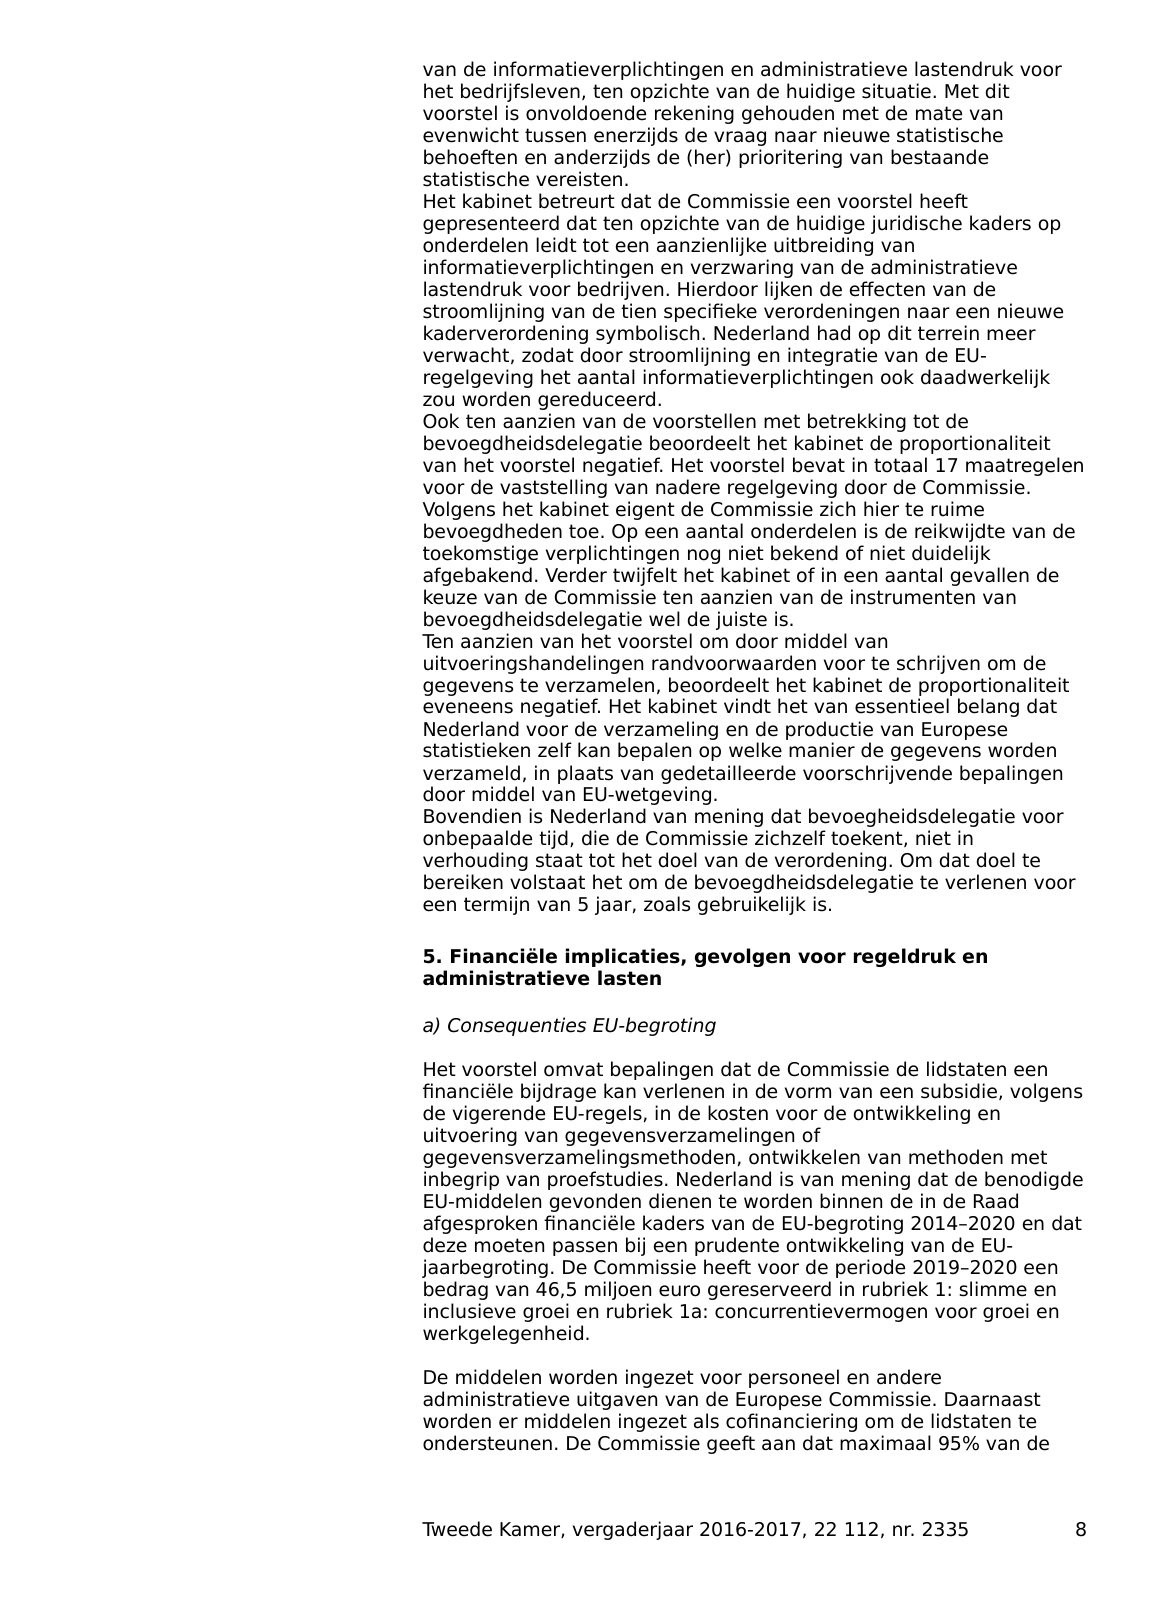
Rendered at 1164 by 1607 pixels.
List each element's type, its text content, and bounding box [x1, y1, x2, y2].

text Ook ten aanzien van de voorstellen met betrekking tot de bevoegdheidsdelegatie beoordeelt het kabinet de proportionaliteit van het voorstel negatief. Het voorstel bevat in totaal 17 maatregelen voor de vaststelling van nadere regelgeving door de Commissie. Volgens het kabinet eigent de Commissie zich hier te ruime bevoegdheden toe. Op een aantal onderdelen is de reikwijdte van de toekomstige verplichtingen nog niet bekend of niet duidelijk afgebakend. Verder twijfelt het kabinet of in een aantal gevallen de keuze van de Commissie ten aanzien van de instrumenten van bevoegdheidsdelegatie wel de juiste is. [422, 411, 1087, 631]
text van de informatieverplichtingen en administratieve lastendruk voor het bedrijfsleven, ten opzichte van de huidige situatie. Met dit voorstel is onvoldoende rekening gehouden met de mate van evenwicht tussen enerzijds de vraag naar nieuwe statistische behoeften en anderzijds de (her) prioritering van bestaande statistische vereisten. [422, 59, 1087, 191]
subtitle 5. Financiële implicaties, gevolgen voor regeldruk en administratieve lasten [422, 946, 1087, 990]
text Ten aanzien van het voorstel om door middel van uitvoeringshandelingen randvoorwaarden voor te schrijven om de gegevens te verzamelen, beoordeelt het kabinet de proportionaliteit eveneens negatief. Het kabinet vindt het van essentieel belang dat Nederland voor de verzameling en de productie van Europese statistieken zelf kan bepalen op welke manier de gegevens worden verzameld, in plaats van gedetailleerde voorschrijvende bepalingen door middel van EU-wetgeving. [422, 631, 1087, 806]
text Het kabinet betreurt dat de Commissie een voorstel heeft gepresenteerd dat ten opzichte van de huidige juridische kaders op onderdelen leidt tot een aanzienlijke uitbreiding van informatieverplichtingen en verzwaring van de administratieve lastendruk voor bedrijven. Hierdoor lijken de effecten van de stroomlijning van de tien specifieke verordeningen naar een nieuwe kaderverordening symbolisch. Nederland had op dit terrein meer verwacht, zodat door stroomlijning en integratie van de EU-regelgeving het aantal informatieverplichtingen ook daadwerkelijk zou worden gereduceerd. [422, 191, 1087, 411]
text Het voorstel omvat bepalingen dat de Commissie de lidstaten een financiële bijdrage kan verlenen in de vorm van een subsidie, volgens de vigerende EU-regels, in de kosten voor de ontwikkeling en uitvoering van gegevensverzamelingen of gegevensverzamelingsmethoden, ontwikkelen van methoden met inbegrip van proefstudies. Nederland is van mening dat de benodigde EU-middelen gevonden dienen te worden binnen de in de Raad afgesproken financiële kaders van de EU-begroting 2014–2020 en dat deze moeten passen bij een prudente ontwikkeling van de EU-jaarbegroting. De Commissie heeft voor de periode 2019–2020 een bedrag van 46,5 miljoen euro gereserveerd in rubriek 1: slimme en inclusieve groei en rubriek 1a: concurrentievermogen voor groei en werkgelegenheid. [422, 1059, 1087, 1345]
subtitle a) Consequenties EU-begroting [422, 1015, 1087, 1037]
text De middelen worden ingezet voor personeel en andere administratieve uitgaven van de Europese Commissie. Daarnaast worden er middelen ingezet als cofinanciering om de lidstaten te ondersteunen. De Commissie geeft aan dat maximaal 95% van de [422, 1367, 1087, 1455]
text Bovendien is Nederland van mening dat bevoegheidsdelegatie voor onbepaalde tijd, die de Commissie zichzelf toekent, niet in verhouding staat tot het doel van de verordening. Om dat doel te bereiken volstaat het om de bevoegdheidsdelegatie te verlenen voor een termijn van 5 jaar, zoals gebruikelijk is. [422, 806, 1087, 916]
